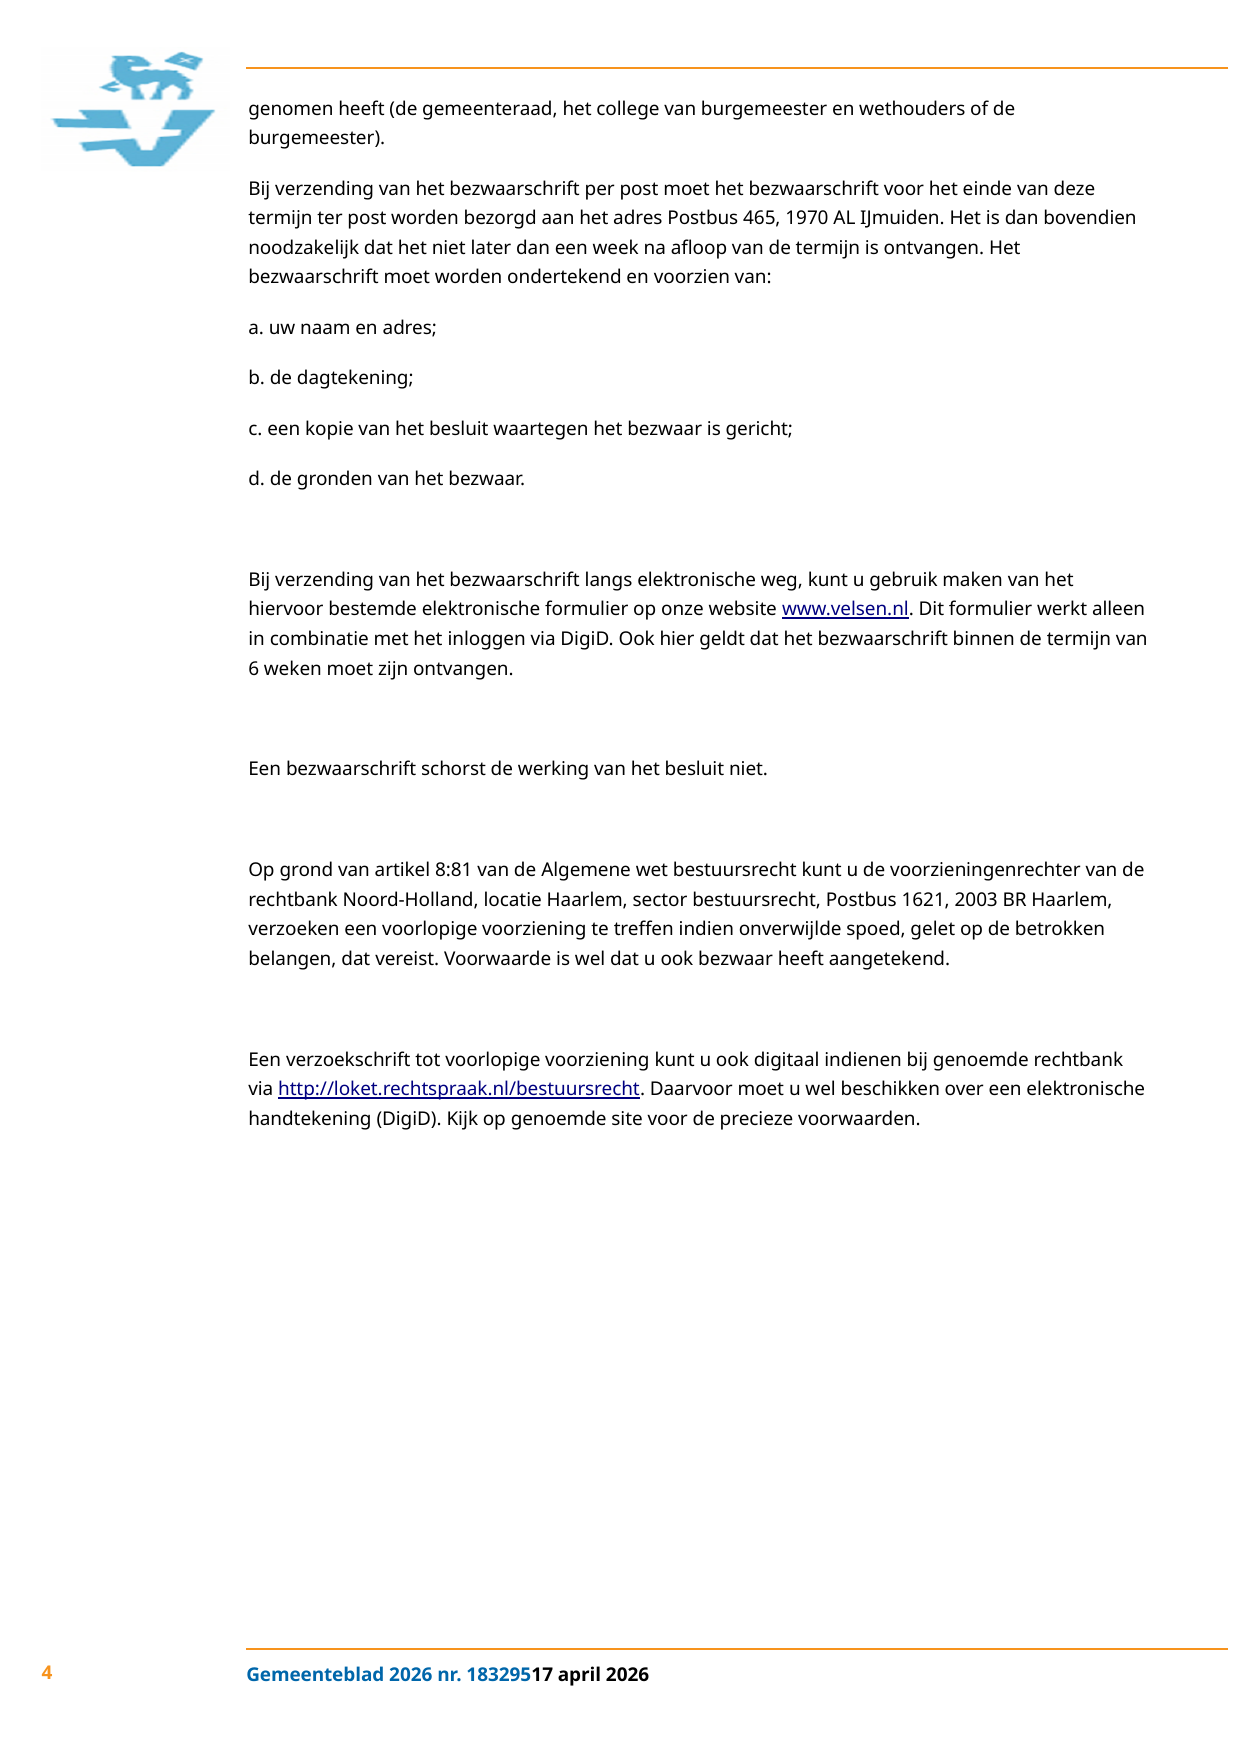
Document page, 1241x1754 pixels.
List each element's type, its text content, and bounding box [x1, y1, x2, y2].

text b. de dagtekening; [248, 364, 1152, 390]
text Bij verzending van het bezwaarschrift per post moet het bezwaarschrift voor het einde van deze termijn ter post worden bezorgd aan het adres Postbus 465, 1970 AL IJmuiden. Het is dan bovendien noodzakelijk dat het niet later dan een week na afloop van de termijn is ontvangen. Het bezwaarschrift moet worden ondertekend en voorzien van: [248, 175, 1152, 289]
text Een verzoekschrift tot voorlopige voorziening kunt u ook digitaal indienen bij genoemde rechtbank via http://loket.rechtspraak.nl/bestuursrecht. Daarvoor moet u wel beschikken over een elektronische handtekening (DigiD). Kijk op genoemde site voor de precieze voorwaarden. [248, 1046, 1152, 1131]
picture [41, 47, 231, 172]
text Een bezwaarschrift schorst de werking van het besluit niet. [248, 756, 1152, 781]
text Op grond van artikel 8:81 van de Algemene wet bestuursrecht kunt u de voorzieningenrechter van de rechtbank Noord-Holland, locatie Haarlem, sector bestuursrecht, Postbus 1621, 2003 BR Haarlem, verzoeken een voorlopige voorziening te treffen indien onverwijlde spoed, gelet op de betrokken belangen, dat vereist. Voorwaarde is wel dat u ook bezwaar heeft aangetekend. [248, 856, 1152, 971]
text Bij verzending van het bezwaarschrift langs elektronische weg, kunt u gebruik maken van het hiervoor bestemde elektronische formulier op onze website www.velsen.nl. Dit formulier werkt alleen in combinatie met het inloggen via DigiD. Ook hier geldt dat het bezwaarschrift binnen de termijn van 6 weken moet zijn ontvangen. [248, 566, 1152, 681]
text a. uw naam en adres; [248, 314, 1152, 340]
text c. een kopie van het besluit waartegen het bezwaar is gericht; [248, 415, 1152, 441]
text d. de gronden van het bezwaar. [248, 465, 1152, 491]
text genomen heeft (de gemeenteraad, het college van burgemeester en wethouders of de burgemeester). [248, 95, 1152, 150]
